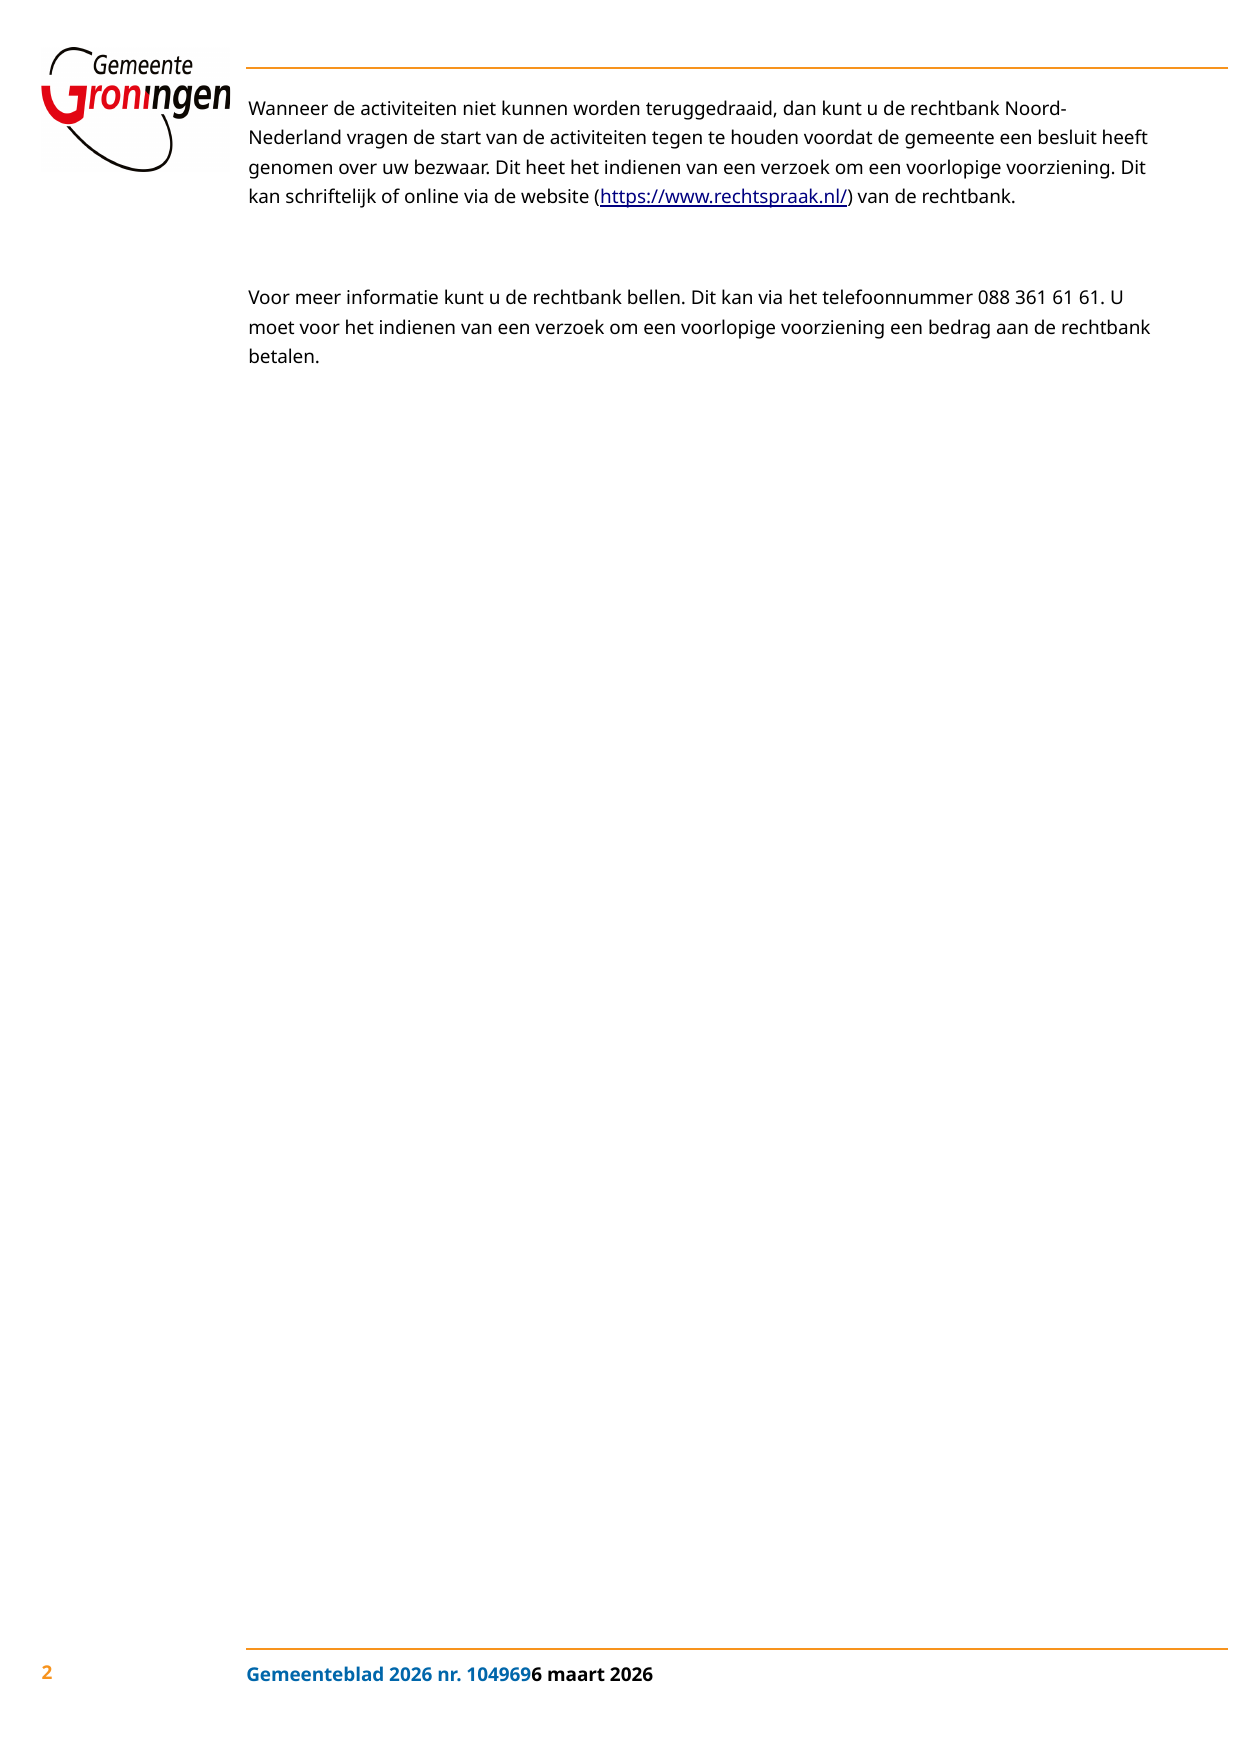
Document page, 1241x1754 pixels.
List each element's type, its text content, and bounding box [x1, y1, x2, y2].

picture [41, 47, 231, 172]
text Wanneer de activiteiten niet kunnen worden teruggedraaid, dan kunt u de rechtbank Noord-Nederland vragen de start van de activiteiten tegen te houden voordat de gemeente een besluit heeft genomen over uw bezwaar. Dit heet het indienen van een verzoek om een voorlopige voorziening. Dit kan schriftelijk of online via de website (https://www.rechtspraak.nl/) van de rechtbank. [248, 95, 1152, 209]
text Voor meer informatie kunt u de rechtbank bellen. Dit kan via het telefoonnummer 088 361 61 61. U moet voor het indienen van een verzoek om een voorlopige voorziening een bedrag aan de rechtbank betalen. [248, 284, 1152, 369]
